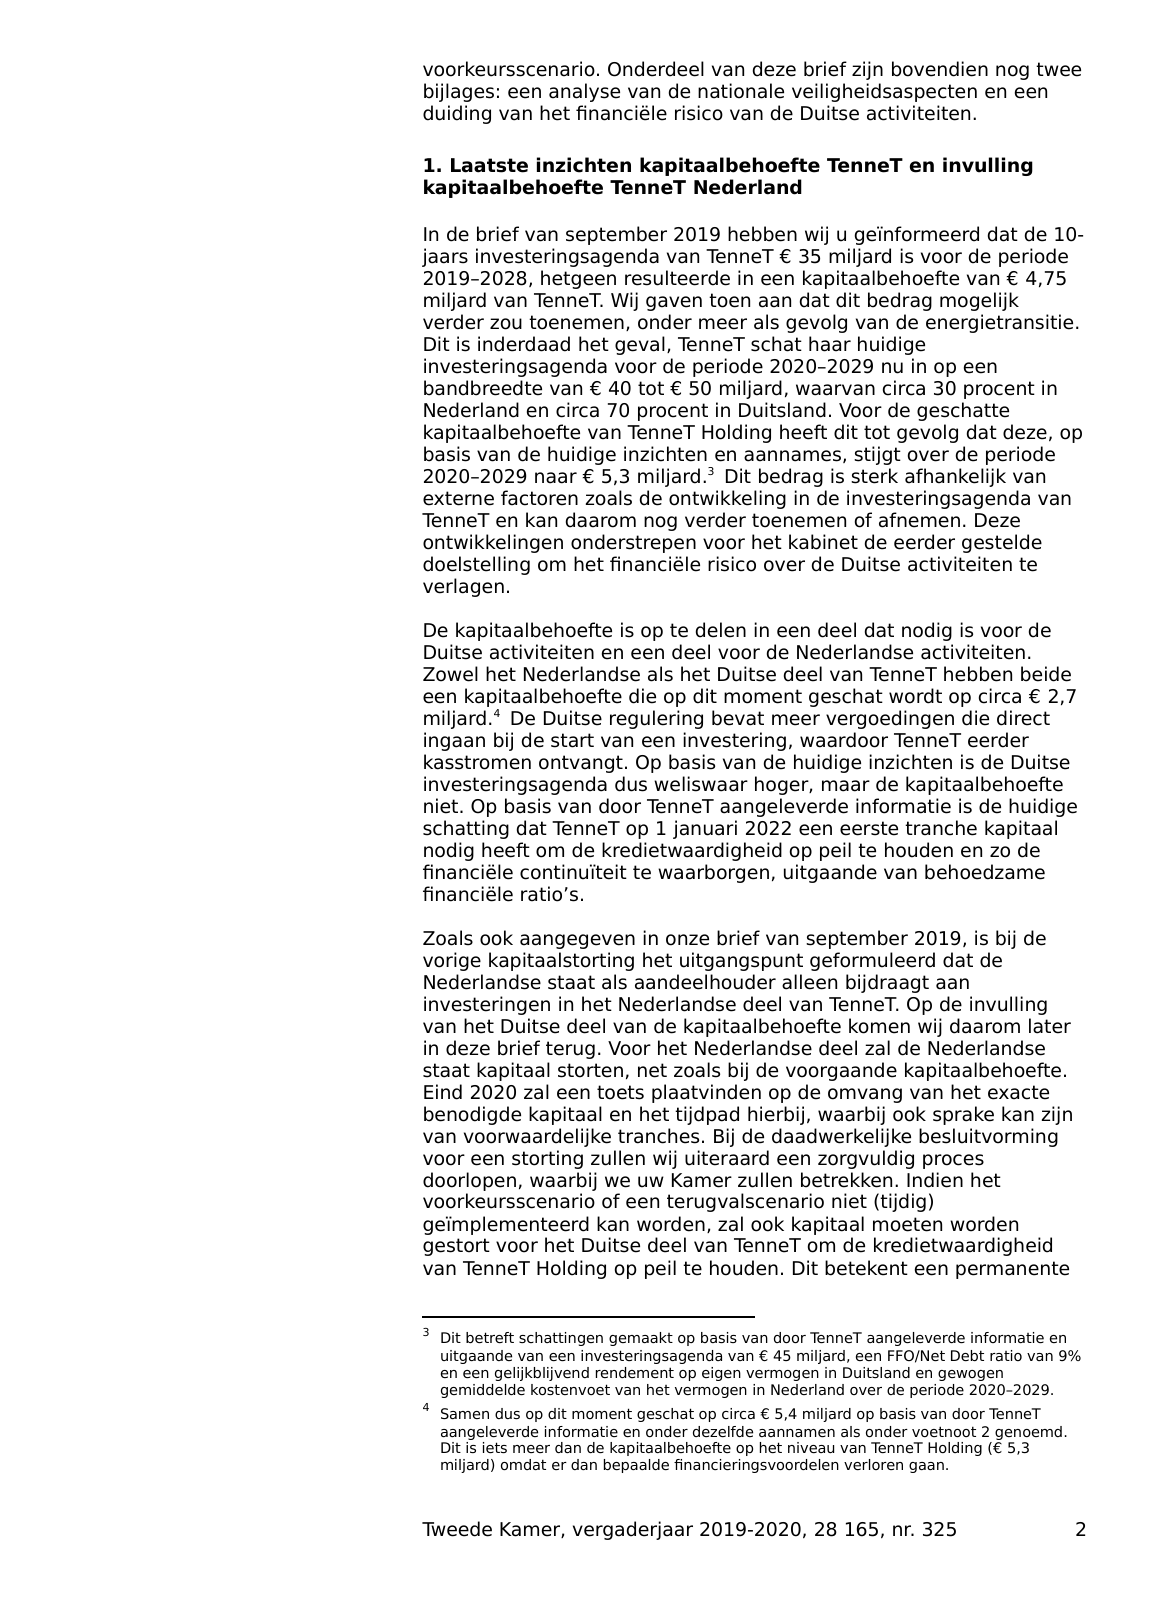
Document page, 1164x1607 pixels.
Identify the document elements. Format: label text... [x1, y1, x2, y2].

text In de brief van september 2019 hebben wij u geïnformeerd dat de 10-jaars investeringsagenda van TenneT € 35 miljard is voor de periode 2019–2028, hetgeen resulteerde in een kapitaalbehoefte van € 4,75 miljard van TenneT. Wij gaven toen aan dat dit bedrag mogelijk verder zou toenemen, onder meer als gevolg van de energietransitie. Dit is inderdaad het geval, TenneT schat haar huidige investeringsagenda voor de periode 2020–2029 nu in op een bandbreedte van € 40 tot € 50 miljard, waarvan circa 30 procent in Nederland en circa 70 procent in Duitsland. Voor de geschatte kapitaalbehoefte van TenneT Holding heeft dit tot gevolg dat deze, op basis van de huidige inzichten en aannames, stijgt over de periode 2020–2029 naar € 5,3 miljard. Dit bedrag is sterk afhankelijk van externe factoren zoals de ontwikkeling in de investeringsagenda van TenneT en kan daarom nog verder toenemen of afnemen. Deze ontwikkelingen onderstrepen voor het kabinet de eerder gestelde doelstelling om het financiële risico over de Duitse activiteiten te verlagen. [422, 224, 1087, 598]
text voorkeursscenario. Onderdeel van deze brief zijn bovendien nog twee bijlages: een analyse van de nationale veiligheidsaspecten en een duiding van het financiële risico van de Duitse activiteiten. [422, 59, 1087, 125]
text De kapitaalbehoefte is op te delen in een deel dat nodig is voor de Duitse activiteiten en een deel voor de Nederlandse activiteiten. Zowel het Nederlandse als het Duitse deel van TenneT hebben beide een kapitaalbehoefte die op dit moment geschat wordt op circa € 2,7 miljard. De Duitse regulering bevat meer vergoedingen die direct ingaan bij de start van een investering, waardoor TenneT eerder kasstromen ontvangt. Op basis van de huidige inzichten is de Duitse investeringsagenda dus weliswaar hoger, maar de kapitaalbehoefte niet. Op basis van door TenneT aangeleverde informatie is de huidige schatting dat TenneT op 1 januari 2022 een eerste tranche kapitaal nodig heeft om de kredietwaardigheid op peil te houden en zo de financiële continuïteit te waarborgen, uitgaande van behoedzame financiële ratio’s. [422, 620, 1087, 906]
text Dit betreft schattingen gemaakt op basis van door TenneT aangeleverde informatie en uitgaande van een investeringsagenda van € 45 miljard, een FFO/Net Debt ratio van 9% en een gelijkblijvend rendement op eigen vermogen in Duitsland en gewogen gemiddelde kostenvoet van het vermogen in Nederland over de periode 2020–2029. [422, 1326, 1087, 1399]
text Samen dus op dit moment geschat op circa € 5,4 miljard op basis van door TenneT aangeleverde informatie en onder dezelfde aannamen als onder voetnoot 2 genoemd. Dit is iets meer dan de kapitaalbehoefte op het niveau van TenneT Holding (€ 5,3 miljard) omdat er dan bepaalde financieringsvoordelen verloren gaan. [422, 1402, 1087, 1474]
text Zoals ook aangegeven in onze brief van september 2019, is bij de vorige kapitaalstorting het uitgangspunt geformuleerd dat de Nederlandse staat als aandeelhouder alleen bijdraagt aan investeringen in het Nederlandse deel van TenneT. Op de invulling van het Duitse deel van de kapitaalbehoefte komen wij daarom later in deze brief terug. Voor het Nederlandse deel zal de Nederlandse staat kapitaal storten, net zoals bij de voorgaande kapitaalbehoefte. Eind 2020 zal een toets plaatvinden op de omvang van het exacte benodigde kapitaal en het tijdpad hierbij, waarbij ook sprake kan zijn van voorwaardelijke tranches. Bij de daadwerkelijke besluitvorming voor een storting zullen wij uiteraard een zorgvuldig proces doorlopen, waarbij we uw Kamer zullen betrekken. Indien het voorkeursscenario of een terugvalscenario niet (tijdig) geïmplementeerd kan worden, zal ook kapitaal moeten worden gestort voor het Duitse deel van TenneT om de kredietwaardigheid van TenneT Holding op peil te houden. Dit betekent een permanente [422, 928, 1087, 1279]
subtitle 1. Laatste inzichten kapitaalbehoefte TenneT en invulling kapitaalbehoefte TenneT Nederland [422, 155, 1087, 199]
